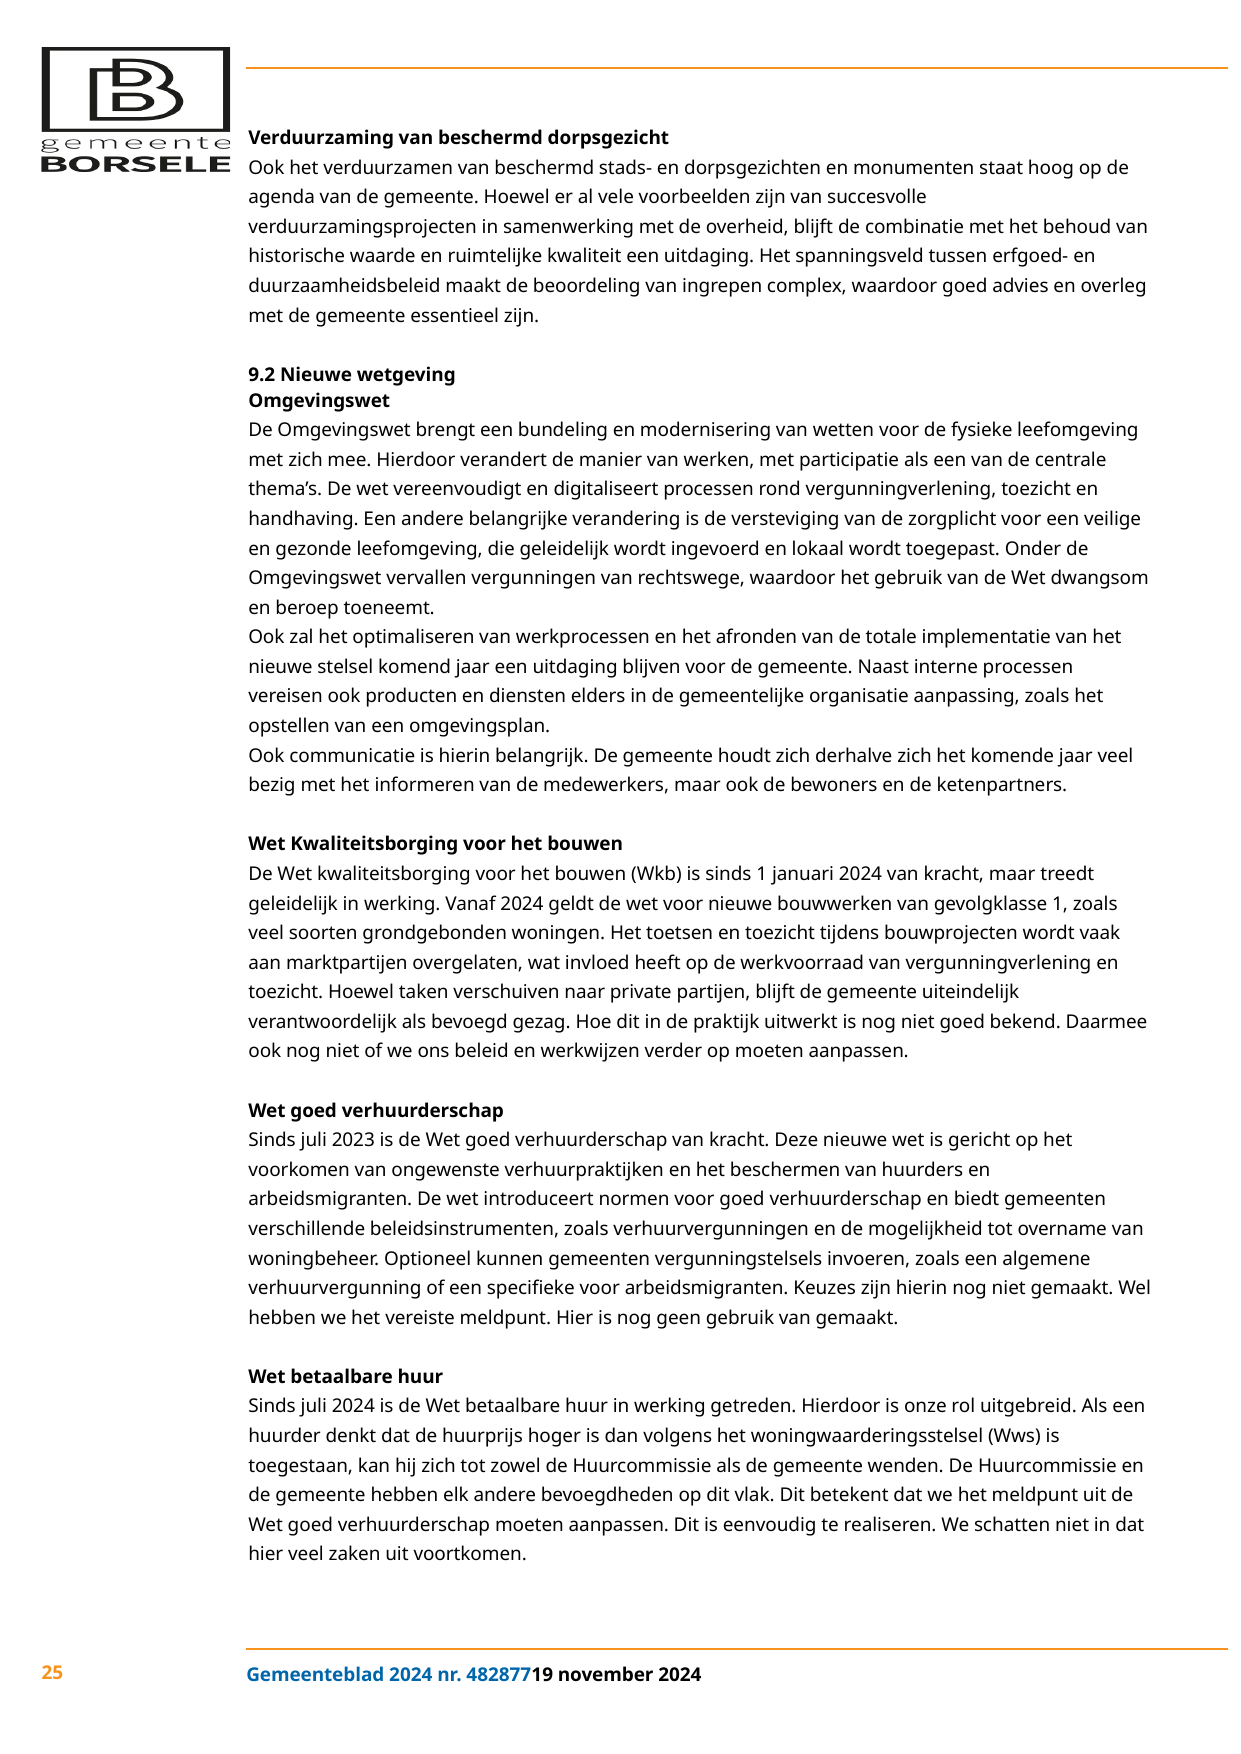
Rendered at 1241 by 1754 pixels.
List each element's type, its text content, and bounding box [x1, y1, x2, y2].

text Ook communicatie is hierin belangrijk. De gemeente houdt zich derhalve zich het komende jaar veel bezig met het informeren van de medewerkers, maar ook de bewoners en de ketenpartners. [248, 742, 1152, 797]
text Sinds juli 2023 is de Wet goed verhuurderschap van kracht. Deze nieuwe wet is gericht op het voorkomen van ongewenste verhuurpraktijken en het beschermen van huurders en arbeidsmigranten. De wet introduceert normen voor goed verhuurderschap en biedt gemeenten verschillende beleidsinstrumenten, zoals verhuurvergunningen en de mogelijkheid tot overname van woningbeheer. Optioneel kunnen gemeenten vergunningstelsels invoeren, zoals een algemene verhuurvergunning of een specifieke voor arbeidsmigranten. Keuzes zijn hierin nog niet gemaakt. Wel hebben we het vereiste meldpunt. Hier is nog geen gebruik van gemaakt. [248, 1126, 1152, 1329]
text Wet goed verhuurderschap [248, 1097, 1152, 1122]
text 9.2 Nieuwe wetgeving [248, 361, 1152, 387]
text Ook zal het optimaliseren van werkprocessen en het afronden van de totale implementatie van het nieuwe stelsel komend jaar een uitdaging blijven voor de gemeente. Naast interne processen vereisen ook producten en diensten elders in de gemeentelijke organisatie aanpassing, zoals het opstellen van een omgevingsplan. [248, 623, 1152, 738]
picture [41, 47, 231, 172]
text Wet betaalbare huur [248, 1363, 1152, 1389]
text De Wet kwaliteitsborging voor het bouwen (Wkb) is sinds 1 januari 2024 van kracht, maar treedt geleidelijk in werking. Vanaf 2024 geldt de wet voor nieuwe bouwwerken van gevolgklasse 1, zoals veel soorten grondgebonden woningen. Het toetsen en toezicht tijdens bouwprojecten wordt vaak aan marktpartijen overgelaten, wat invloed heeft op de werkvoorraad van vergunningverlening en toezicht. Hoewel taken verschuiven naar private partijen, blijft de gemeente uiteindelijk verantwoordelijk als bevoegd gezag. Hoe dit in de praktijk uitwerkt is nog niet goed bekend. Daarmee ook nog niet of we ons beleid en werkwijzen verder op moeten aanpassen. [248, 860, 1152, 1063]
text Sinds juli 2024 is de Wet betaalbare huur in werking getreden. Hierdoor is onze rol uitgebreid. Als een huurder denkt dat de huurprijs hoger is dan volgens het woningwaarderingsstelsel (Wws) is toegestaan, kan hij zich tot zowel de Huurcommissie als de gemeente wenden. De Huurcommissie en de gemeente hebben elk andere bevoegdheden op dit vlak. Dit betekent dat we het meldpunt uit de Wet goed verhuurderschap moeten aanpassen. Dit is eenvoudig te realiseren. We schatten niet in dat hier veel zaken uit voortkomen. [248, 1393, 1152, 1566]
text Omgevingswet [248, 387, 1152, 412]
text Wet Kwaliteitsborging voor het bouwen [248, 831, 1152, 856]
text Verduurzaming van beschermd dorpsgezicht [248, 124, 1152, 150]
text De Omgevingswet brengt een bundeling en modernisering van wetten voor de fysieke leefomgeving met zich mee. Hierdoor verandert de manier van werken, met participatie als een van de centrale thema’s. De wet vereenvoudigt en digitaliseert processen rond vergunningverlening, toezicht en handhaving. Een andere belangrijke verandering is de versteviging van de zorgplicht voor een veilige en gezonde leefomgeving, die geleidelijk wordt ingevoerd en lokaal wordt toegepast. Onder de Omgevingswet vervallen vergunningen van rechtswege, waardoor het gebruik van de Wet dwangsom en beroep toeneemt. [248, 416, 1152, 619]
text Ook het verduurzamen van beschermd stads- en dorpsgezichten en monumenten staat hoog op de agenda van de gemeente. Hoewel er al vele voorbeelden zijn van succesvolle verduurzamingsprojecten in samenwerking met de overheid, blijft de combinatie met het behoud van historische waarde en ruimtelijke kwaliteit een uitdaging. Het spanningsveld tussen erfgoed- en duurzaamheidsbeleid maakt de beoordeling van ingrepen complex, waardoor goed advies en overleg met de gemeente essentieel zijn. [248, 154, 1152, 328]
